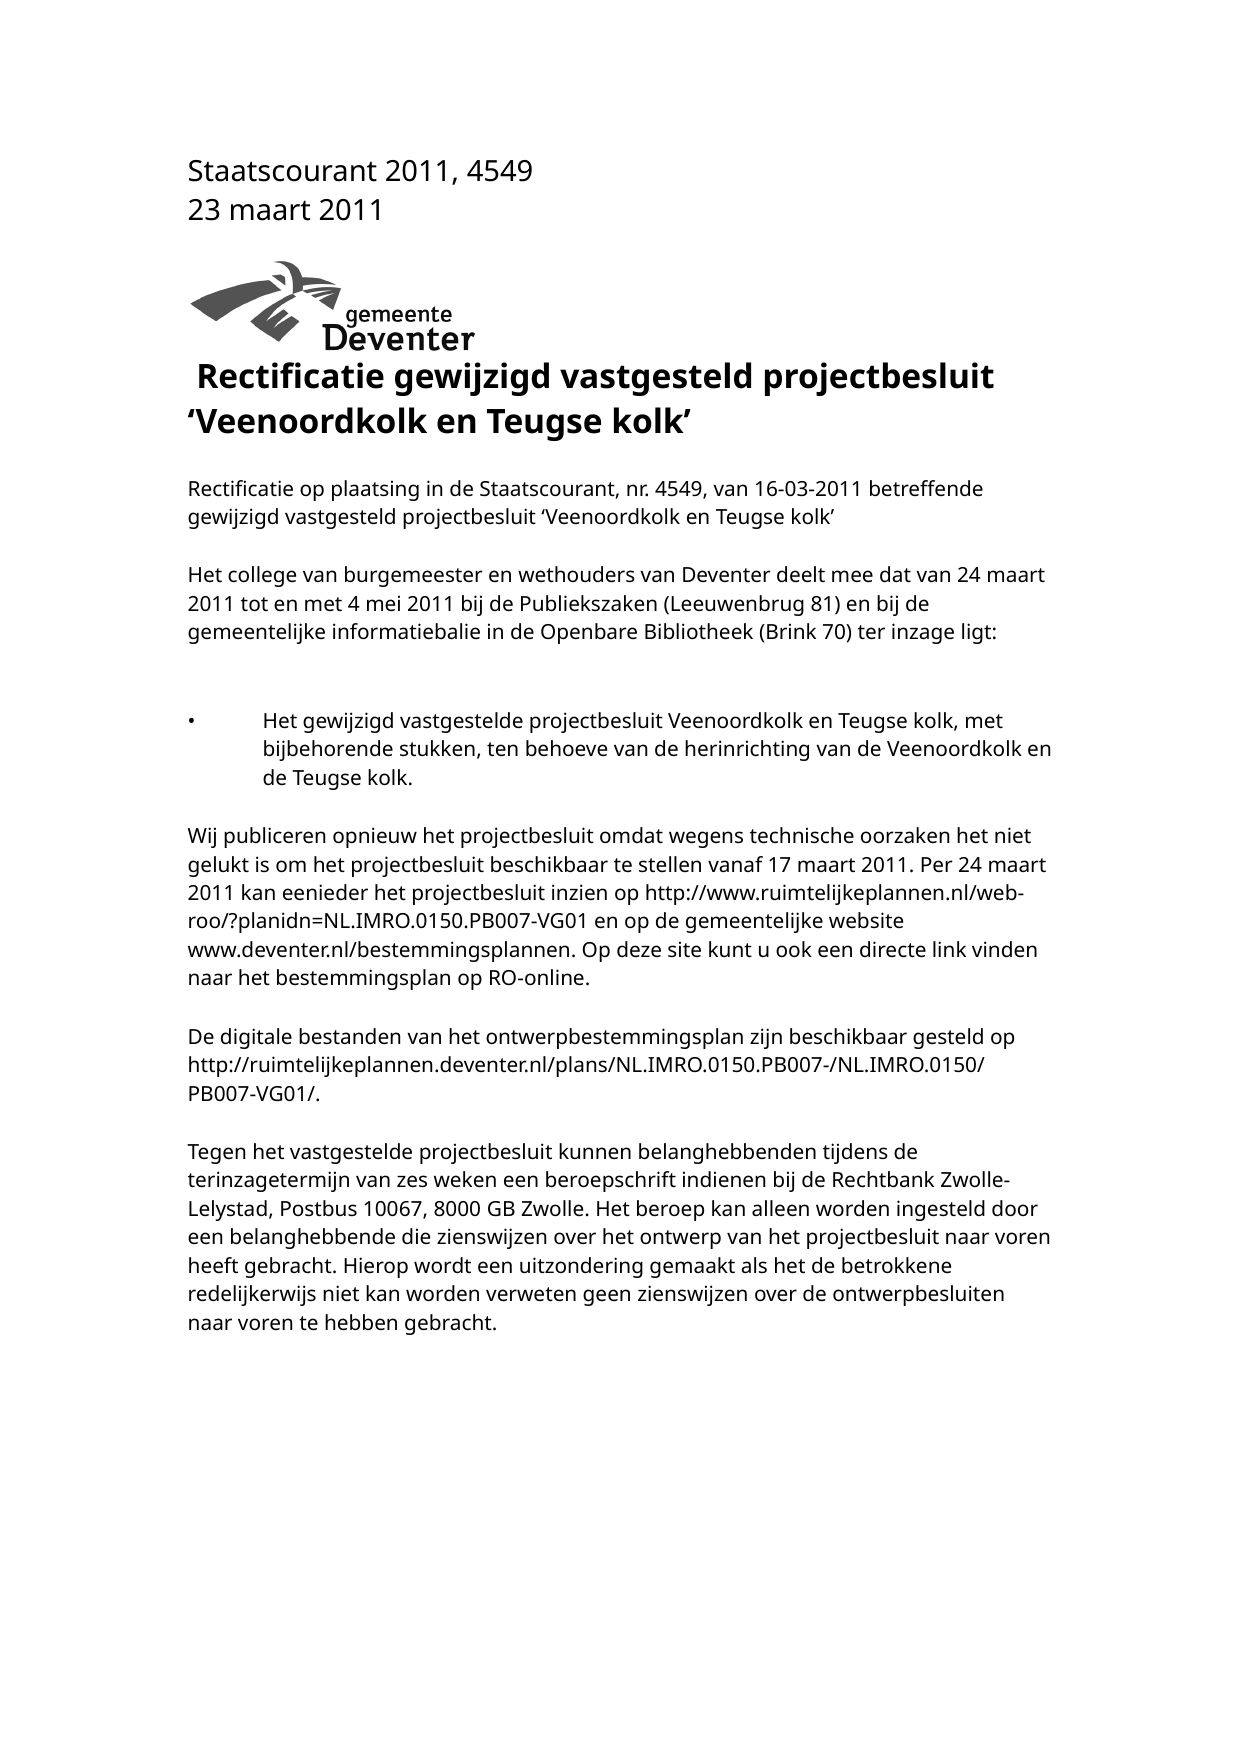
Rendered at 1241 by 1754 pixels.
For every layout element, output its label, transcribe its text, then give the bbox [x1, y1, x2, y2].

list Het gewijzigd vastgestelde projectbesluit Veenoordkolk en Teugse kolk, met bijbehorende stukken, ten behoeve van de herinrichting van de Veenoordkolk en de Teugse kolk. [187, 706, 1053, 791]
text Wij publiceren opnieuw het projectbesluit omdat wegens technische oorzaken het niet gelukt is om het projectbesluit beschikbaar te stellen vanaf 17 maart 2011. Per 24 maart 2011 kan eenieder het projectbesluit inzien op http://www.ruimtelijkeplannen.nl/web-roo/?planidn=NL.IMRO.0150.PB007-VG01 en op de gemeentelijke website www.deventer.nl/bestemmingsplannen. Op deze site kunt u ook een directe link vinden naar het bestemmingsplan op RO-online. [187, 821, 1053, 992]
text 23 maart 2011 [187, 190, 1053, 229]
picture [187, 258, 477, 353]
text Staatscourant 2011, 4549 [187, 150, 1053, 190]
text Het college van burgemeester en wethouders van Deventer deelt mee dat van 24 maart 2011 tot en met 4 mei 2011 bij de Publiekszaken (Leeuwenbrug 81) en bij de gemeentelijke informatiebalie in de Openbare Bibliotheek (Brink 70) ter inzage ligt: [187, 561, 1053, 646]
subtitle Rectificatie gewijzigd vastgesteld projectbesluit ‘Veenoordkolk en Teugse kolk’ [187, 271, 1053, 444]
text De digitale bestanden van het ontwerpbestemmingsplan zijn beschikbaar gesteld op http://ruimtelijkeplannen.deventer.nl/plans/NL.IMRO.0150.PB007-/NL.IMRO.0150/PB007-VG01/. [187, 1022, 1053, 1107]
text Tegen het vastgestelde projectbesluit kunnen belanghebbenden tijdens de terinzagetermijn van zes weken een beroepschrift indienen bij de Rechtbank Zwolle-Lelystad, Postbus 10067, 8000 GB Zwolle. Het beroep kan alleen worden ingesteld door een belanghebbende die zienswijzen over het ontwerp van het projectbesluit naar voren heeft gebracht. Hierop wordt een uitzondering gemaakt als het de betrokkene redelijkerwijs niet kan worden verweten geen zienswijzen over de ontwerpbesluiten naar voren te hebben gebracht. [187, 1137, 1053, 1336]
text Rectificatie op plaatsing in de Staatscourant, nr. 4549, van 16-03-2011 betreffende gewijzigd vastgesteld projectbesluit ‘Veenoordkolk en Teugse kolk’ [187, 474, 1053, 531]
